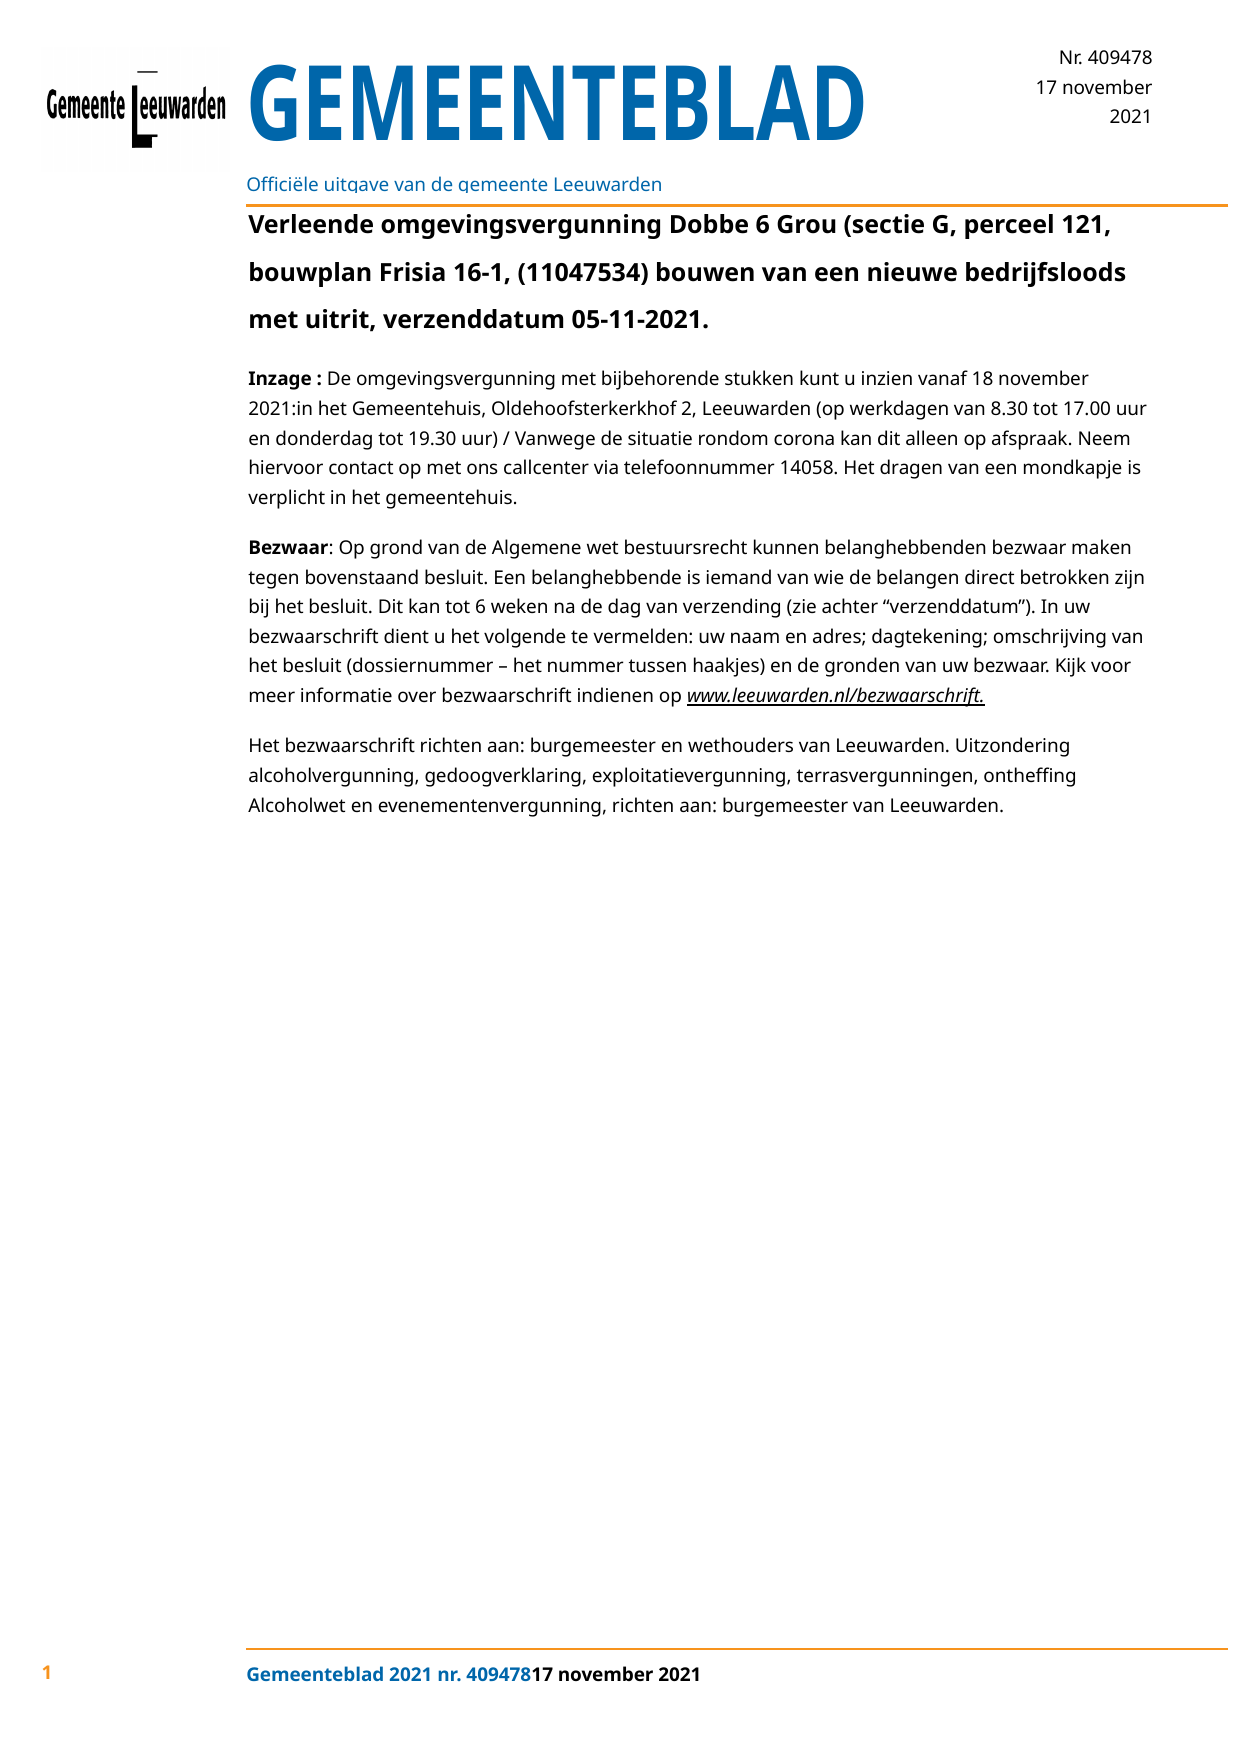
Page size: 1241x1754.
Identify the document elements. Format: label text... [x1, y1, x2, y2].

text Bezwaar: Op grond van de Algemene wet bestuursrecht kunnen belanghebbenden bezwaar maken tegen bovenstaand besluit. Een belanghebbende is iemand van wie de belangen direct betrokken zijn bij het besluit. Dit kan tot 6 weken na de dag van verzending (zie achter “verzenddatum”). In uw bezwaarschrift dient u het volgende te vermelden: uw naam en adres; dagtekening; omschrijving van het besluit (dossiernummer – het nummer tussen haakjes) en de gronden van uw bezwaar. Kijk voor meer informatie over bezwaarschrift indienen op www.leeuwarden.nl/bezwaarschrift. [248, 534, 1152, 708]
text Inzage : De omgevingsvergunning met bijbehorende stukken kunt u inzien vanaf 18 november 2021:in het Gemeentehuis, Oldehoofsterkerkhof 2, Leeuwarden (op werkdagen van 8.30 tot 17.00 uur en donderdag tot 19.30 uur) / Vanwege de situatie rondom corona kan dit alleen op afspraak. Neem hiervoor contact op met ons callcenter via telefoonnummer 14058. Het dragen van een mondkapje is verplicht in het gemeentehuis. [248, 366, 1152, 509]
text Verleende omgevingsvergunning Dobbe 6 Grou (sectie G, perceel 121, bouwplan Frisia 16-1, (11047534) bouwen van een nieuwe bedrijfsloods met uitrit, verzenddatum 05-11-2021. [248, 207, 1152, 336]
text Het bezwaarschrift richten aan: burgemeester en wethouders van Leeuwarden. Uitzondering alcoholvergunning, gedoogverklaring, exploitatievergunning, terrasvergunningen, ontheffing Alcoholwet en evenementenvergunning, richten aan: burgemeester van Leeuwarden. [248, 733, 1152, 817]
picture [41, 47, 231, 172]
